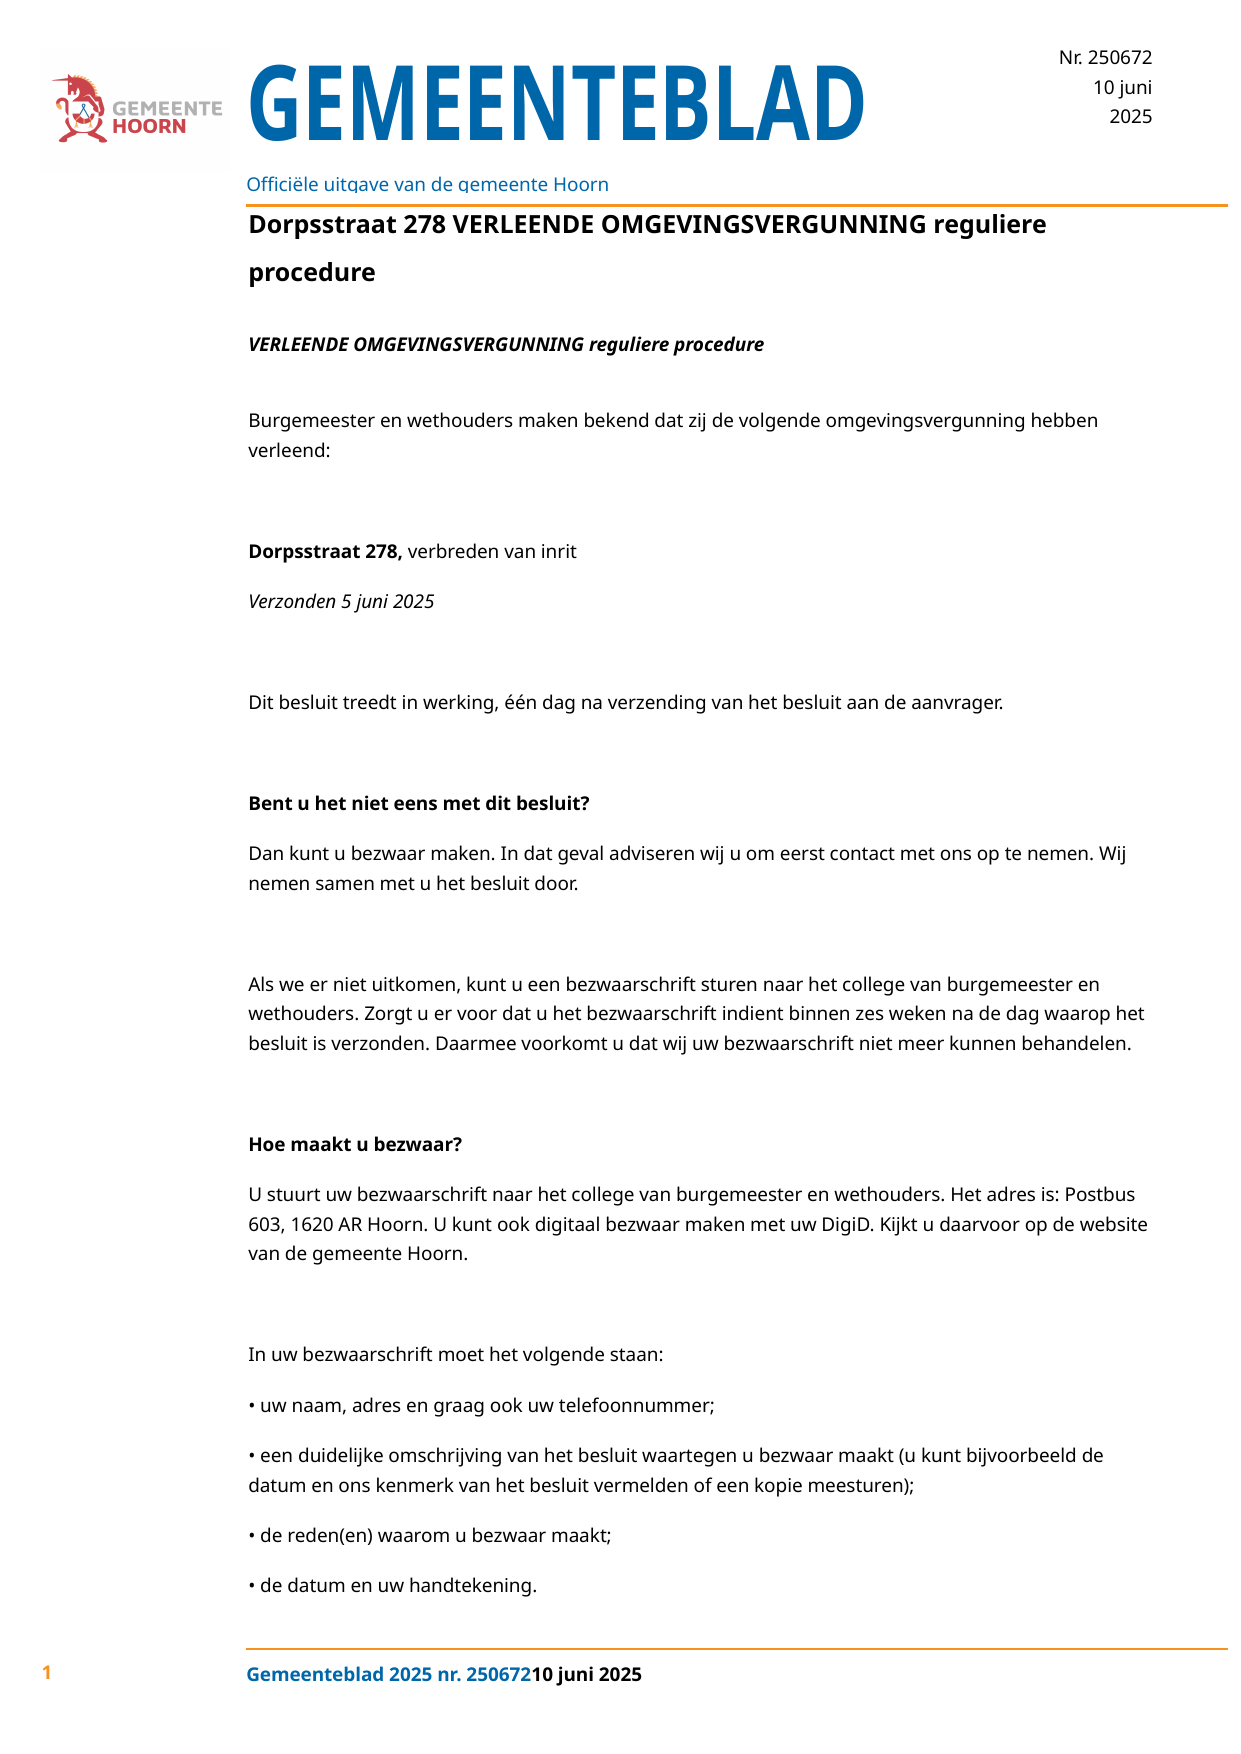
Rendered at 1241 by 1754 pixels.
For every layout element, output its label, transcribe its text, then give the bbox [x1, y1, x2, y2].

text Hoe maakt u bezwaar? [248, 1131, 1152, 1157]
picture [41, 47, 231, 172]
text Bent u het niet eens met dit besluit? [248, 790, 1152, 816]
text Dan kunt u bezwaar maken. In dat geval adviseren wij u om eerst contact met ons op te nemen. Wij nemen samen met u het besluit door. [248, 841, 1152, 896]
text • de reden(en) waarom u bezwaar maakt; [248, 1522, 1152, 1548]
text In uw bezwaarschrift moet het volgende staan: [248, 1341, 1152, 1367]
text • de datum en uw handtekening. [248, 1573, 1152, 1598]
text VERLEENDE OMGEVINGSVERGUNNING reguliere procedure [248, 331, 1152, 357]
text • een duidelijke omschrijving van het besluit waartegen u bezwaar maakt (u kunt bijvoorbeeld de datum en ons kenmerk van het besluit vermelden of een kopie meesturen); [248, 1442, 1152, 1497]
text Dit besluit treedt in werking, één dag na verzending van het besluit aan de aanvrager. [248, 689, 1152, 715]
text Als we er niet uitkomen, kunt u een bezwaarschrift sturen naar het college van burgemeester en wethouders. Zorgt u er voor dat u het bezwaarschrift indient binnen zes weken na de dag waarop het besluit is verzonden. Daarmee voorkomt u dat wij uw bezwaarschrift niet meer kunnen behandelen. [248, 971, 1152, 1056]
text • uw naam, adres en graag ook uw telefoonnummer; [248, 1392, 1152, 1417]
text Dorpsstraat 278 VERLEENDE OMGEVINGSVERGUNNING reguliere procedure [248, 207, 1152, 288]
text U stuurt uw bezwaarschrift naar het college van burgemeester en wethouders. Het adres is: Postbus 603, 1620 AR Hoorn. U kunt ook digitaal bezwaar maken met uw DigiD. Kijkt u daarvoor op de website van de gemeente Hoorn. [248, 1181, 1152, 1266]
text Dorpsstraat 278, verbreden van inrit [248, 538, 1152, 564]
text Verzonden 5 juni 2025 [248, 588, 1152, 614]
text Burgemeester en wethouders maken bekend dat zij de volgende omgevingsvergunning hebben verleend: [248, 408, 1152, 463]
